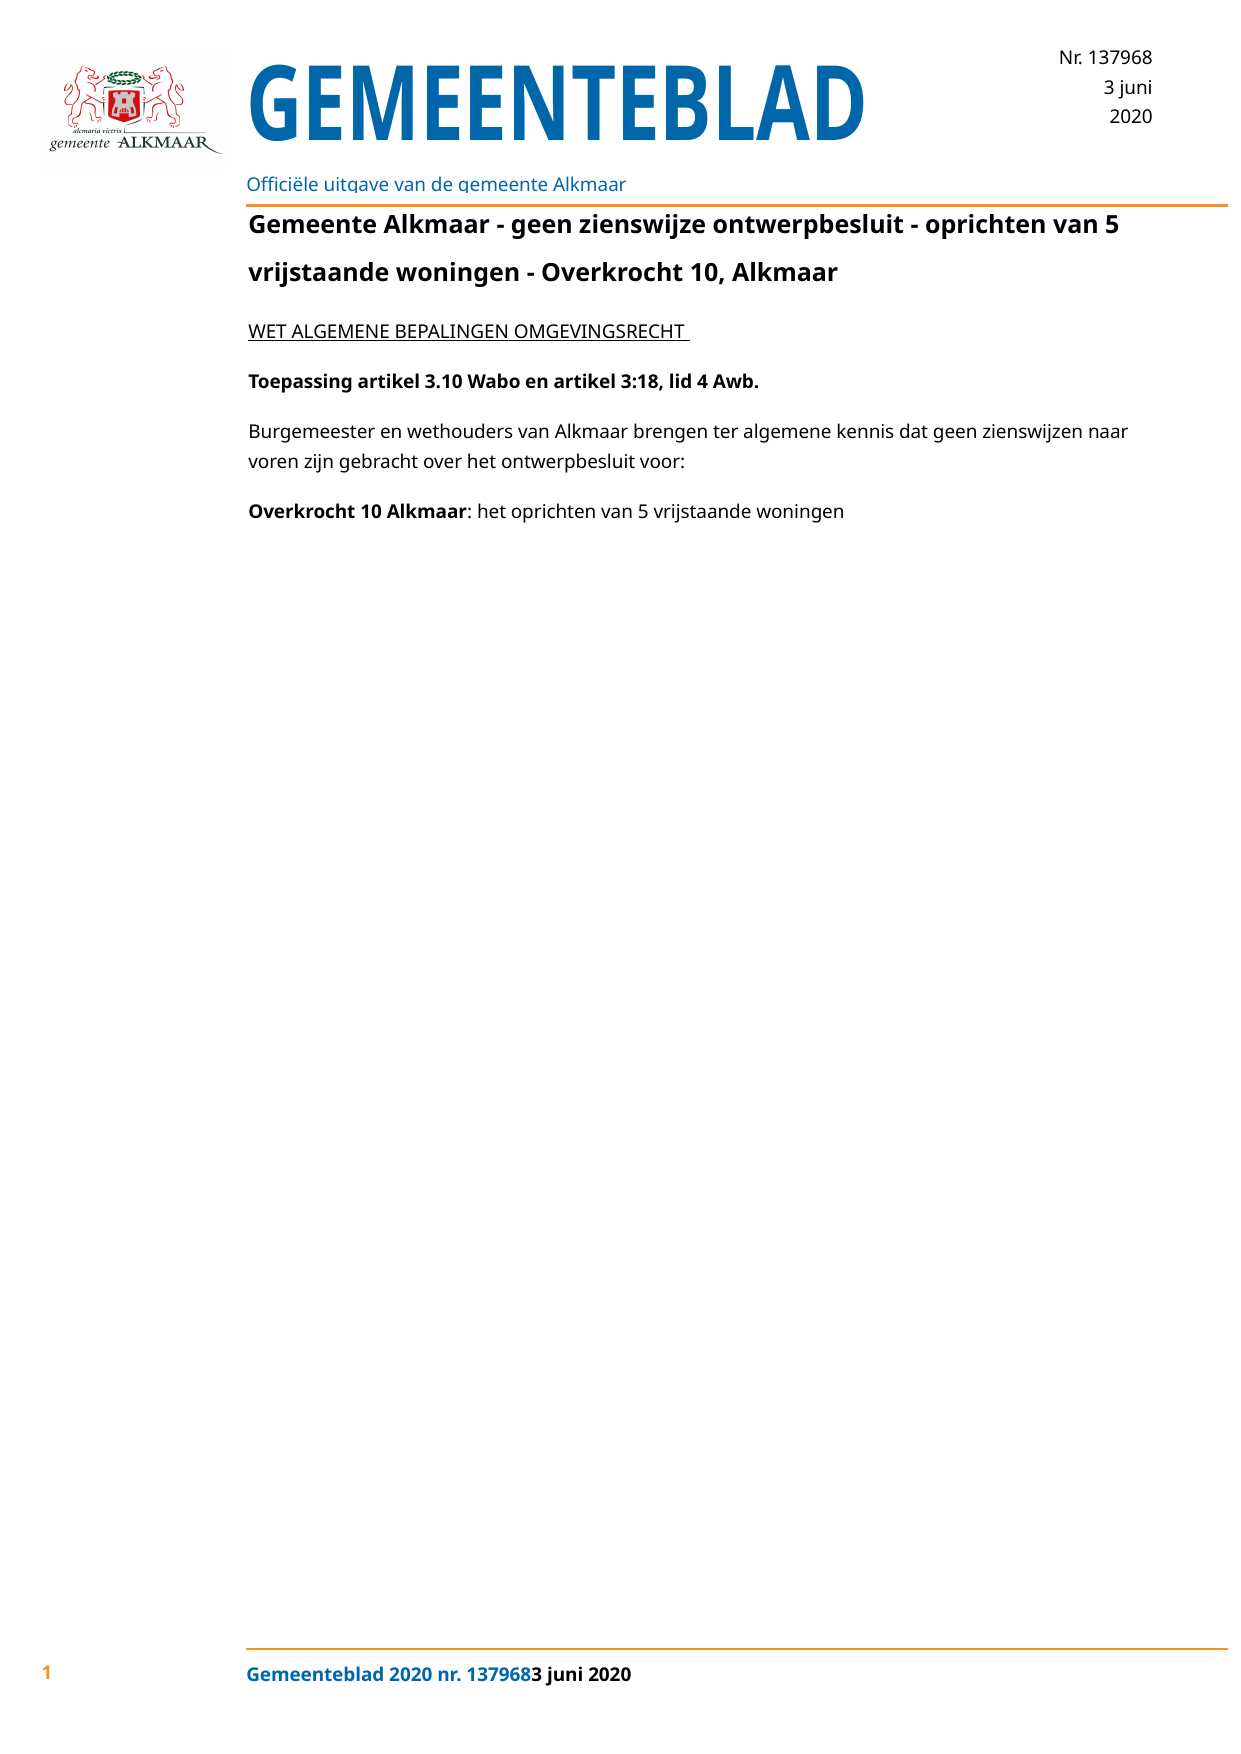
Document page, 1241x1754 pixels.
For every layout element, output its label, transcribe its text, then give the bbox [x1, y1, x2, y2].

text WET ALGEMENE BEPALINGEN OMGEVINGSRECHT [248, 318, 1152, 344]
text Toepassing artikel 3.10 Wabo en artikel 3:18, lid 4 Awb. [248, 368, 1152, 394]
text Gemeente Alkmaar - geen zienswijze ontwerpbesluit - oprichten van 5 vrijstaande woningen - Overkrocht 10, Alkmaar [248, 207, 1152, 288]
text Burgemeester en wethouders van Alkmaar brengen ter algemene kennis dat geen zienswijzen naar voren zijn gebracht over het ontwerpbesluit voor: [248, 419, 1152, 474]
text Overkrocht 10 Alkmaar: het oprichten van 5 vrijstaande woningen [248, 499, 1152, 524]
picture [41, 47, 231, 172]
